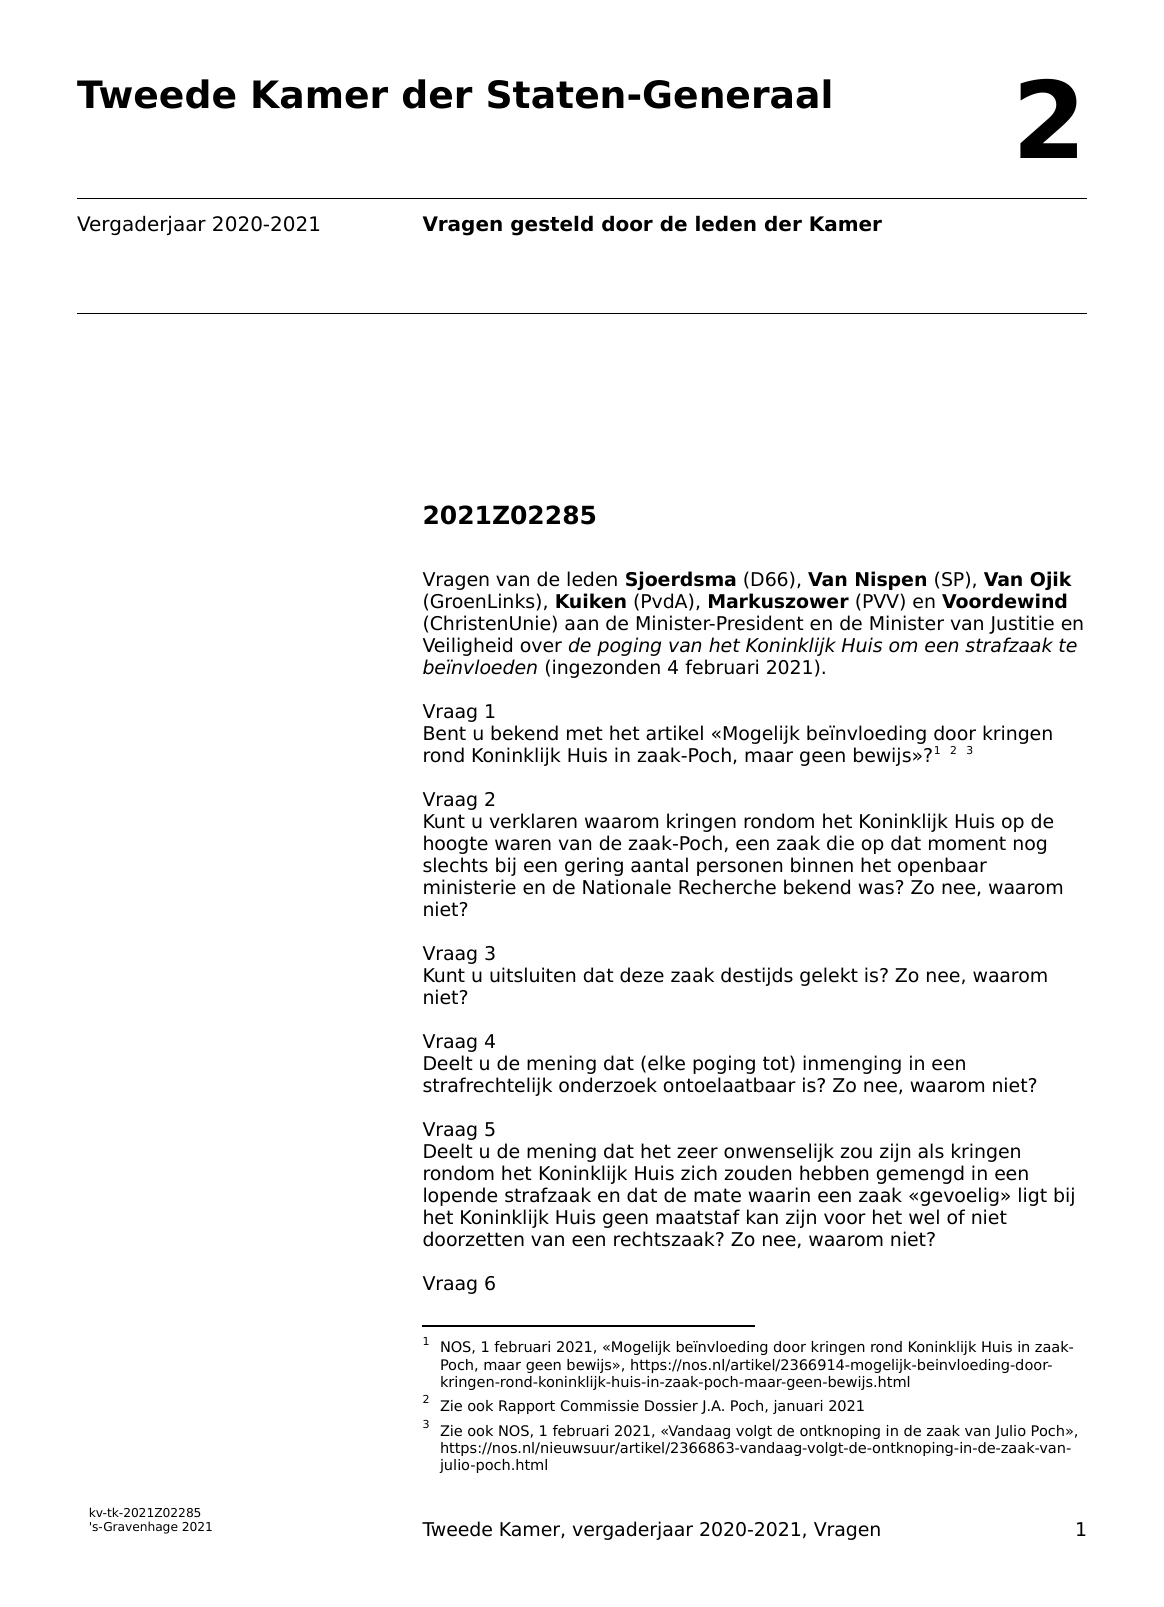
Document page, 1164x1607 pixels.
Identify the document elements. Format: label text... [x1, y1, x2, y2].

text Kunt u verklaren waarom kringen rondom het Koninklijk Huis op de hoogte waren van de zaak-Poch, een zaak die op dat moment nog slechts bij een gering aantal personen binnen het openbaar ministerie en de Nationale Recherche bekend was? Zo nee, waarom niet? [422, 811, 1087, 921]
table_header Tweede Kamer der Staten-Generaal [77, 59, 886, 198]
text Kunt u uitsluiten dat deze zaak destijds gelekt is? Zo nee, waarom niet? [422, 965, 1087, 1009]
text 's-Gravenhage 2021 [88, 1520, 323, 1534]
text Vraag 4 [422, 1031, 1087, 1053]
text Deelt u de mening dat het zeer onwenselijk zou zijn als kringen rondom het Koninklijk Huis zich zouden hebben gemengd in een lopende strafzaak en dat de mate waarin een zaak «gevoelig» ligt bij het Koninklijk Huis geen maatstaf kan zijn voor het wel of niet doorzetten van een rechtszaak? Zo nee, waarom niet? [422, 1141, 1087, 1251]
table_cell Vergaderjaar 2020-2021 [77, 199, 422, 313]
text Deelt u de mening dat (elke poging tot) inmenging in een strafrechtelijk onderzoek ontoelaatbaar is? Zo nee, waarom niet? [422, 1053, 1087, 1097]
table_header 2 [886, 59, 1087, 198]
text Vragen van de leden Sjoerdsma (D66), Van Nispen (SP), Van Ojik (GroenLinks), Kuiken (PvdA), Markuszower (PVV) en Voordewind (ChristenUnie) aan de Minister-President en de Minister van Justitie en Veiligheid over de poging van het Koninklijk Huis om een strafzaak te beïnvloeden (ingezonden 4 februari 2021). [422, 569, 1087, 679]
text Vraag 3 [422, 943, 1087, 965]
text 2021Z02285 [422, 501, 1087, 531]
text Vraag 2 [422, 789, 1087, 811]
text Vraag 5 [422, 1119, 1087, 1141]
text Vraag 1 [422, 701, 1087, 723]
text Zie ook NOS, 1 februari 2021, «Vandaag volgt de ontknoping in de zaak van Julio Poch», https://nos.nl/nieuwsuur/artikel/2366863-vandaag-volgt-de-ontknoping-in-de-zaak-van-julio-poch.html [422, 1418, 1087, 1474]
text NOS, 1 februari 2021, «Mogelijk beïnvloeding door kringen rond Koninklijk Huis in zaak-Poch, maar geen bewijs», https://nos.nl/artikel/2366914-mogelijk-beinvloeding-door-kringen-rond-koninklijk-huis-in-zaak-poch-maar-geen-bewijs.html [422, 1335, 1087, 1391]
text kv-tk-2021Z02285 [88, 1506, 323, 1520]
text Vraag 6 [422, 1273, 1087, 1295]
text Zie ook Rapport Commissie Dossier J.A. Poch, januari 2021 [422, 1393, 1087, 1416]
text Bent u bekend met het artikel «Mogelijk beïnvloeding door kringen rond Koninklijk Huis in zaak-Poch, maar geen bewijs»? [422, 723, 1087, 767]
table_cell Vragen gesteld door de leden der Kamer [422, 199, 1087, 313]
